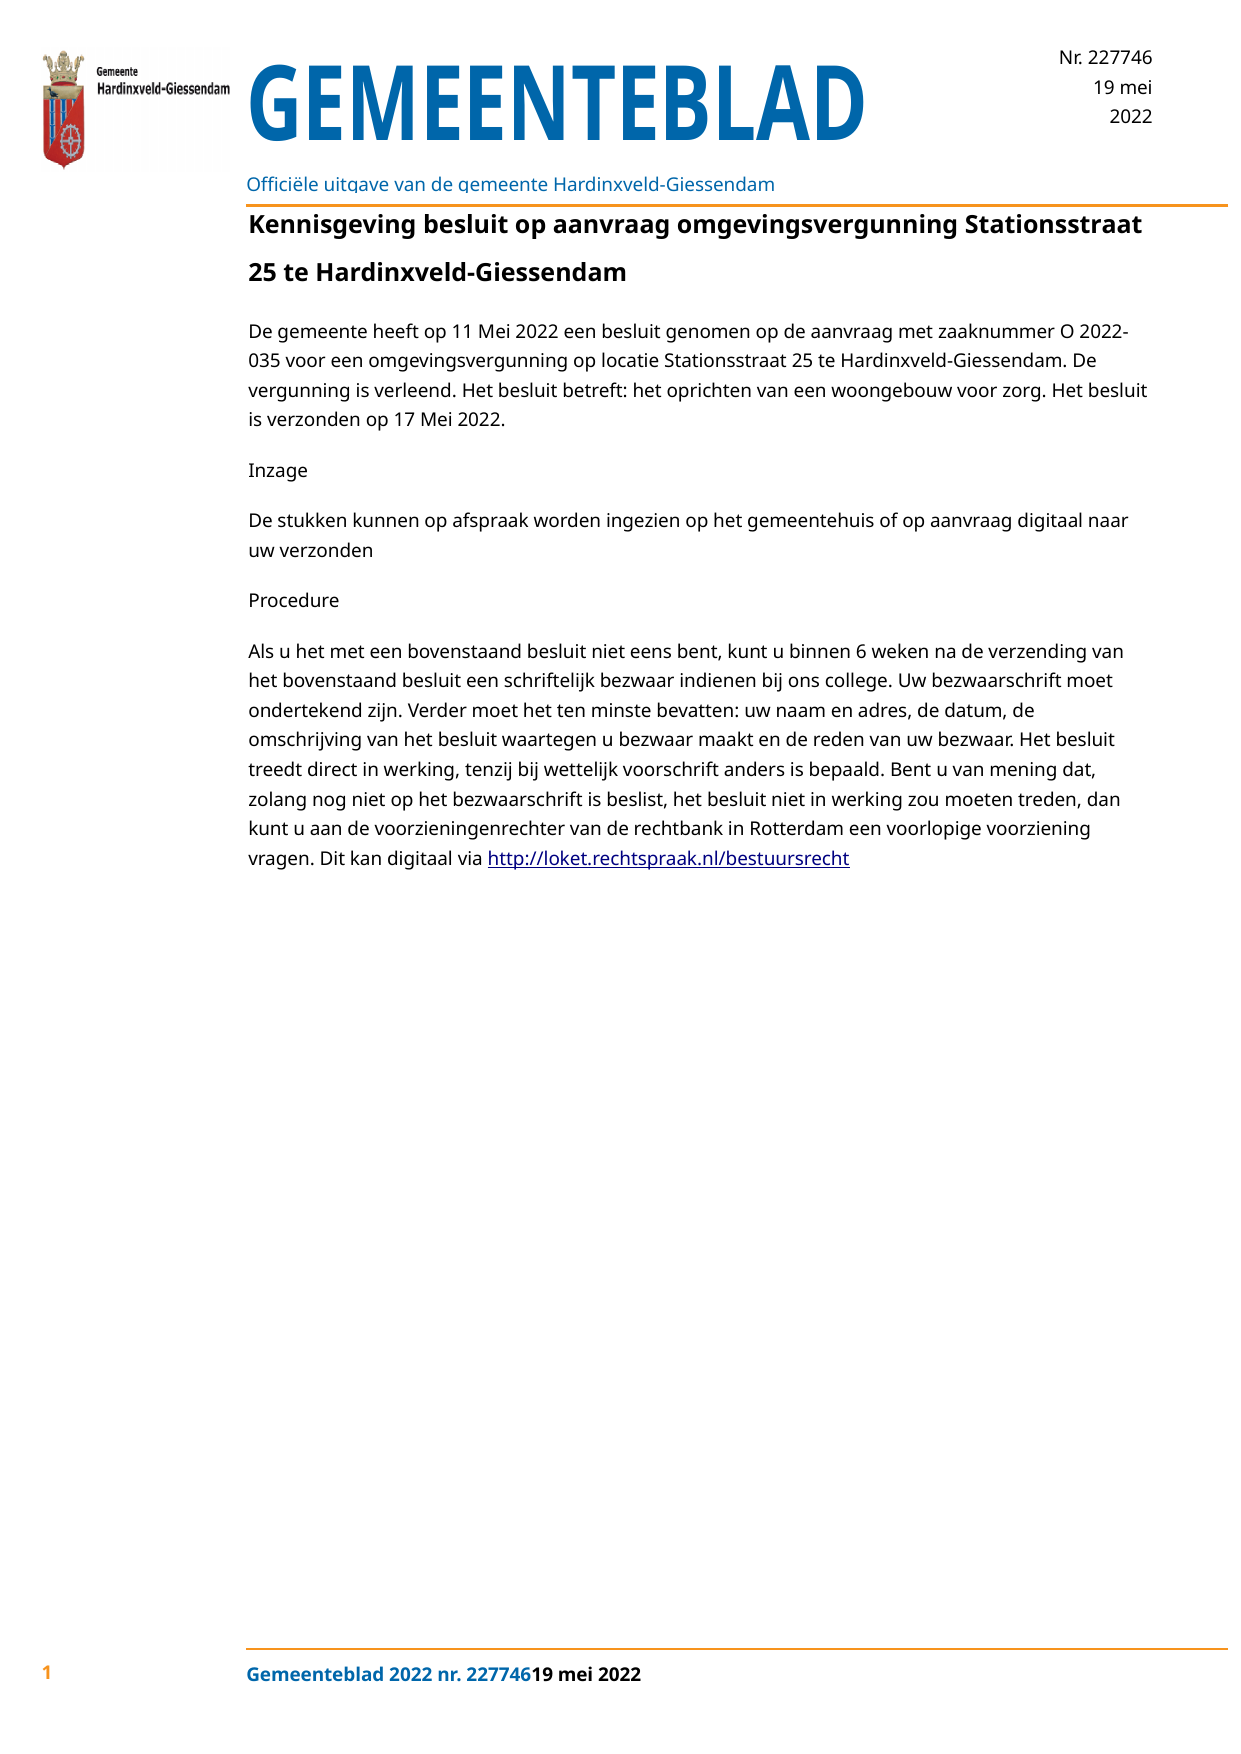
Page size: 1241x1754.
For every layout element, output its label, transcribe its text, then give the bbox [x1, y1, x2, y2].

text Als u het met een bovenstaand besluit niet eens bent, kunt u binnen 6 weken na de verzending van het bovenstaand besluit een schriftelijk bezwaar indienen bij ons college. Uw bezwaarschrift moet ondertekend zijn. Verder moet het ten minste bevatten: uw naam en adres, de datum, de omschrijving van het besluit waartegen u bezwaar maakt en de reden van uw bezwaar. Het besluit treedt direct in werking, tenzij bij wettelijk voorschrift anders is bepaald. Bent u van mening dat, zolang nog niet op het bezwaarschrift is beslist, het besluit niet in werking zou moeten treden, dan kunt u aan de voorzieningenrechter van de rechtbank in Rotterdam een voorlopige voorziening vragen. Dit kan digitaal via http://loket.rechtspraak.nl/bestuursrecht [248, 638, 1152, 871]
text Inzage [248, 457, 1152, 483]
text Procedure [248, 587, 1152, 613]
text De stukken kunnen op afspraak worden ingezien op het gemeentehuis of op aanvraag digitaal naar uw verzonden [248, 507, 1152, 563]
picture [41, 47, 231, 172]
text De gemeente heeft op 11 Mei 2022 een besluit genomen op de aanvraag met zaaknummer O 2022-035 voor een omgevingsvergunning op locatie Stationsstraat 25 te Hardinxveld-Giessendam. De vergunning is verleend. Het besluit betreft: het oprichten van een woongebouw voor zorg. Het besluit is verzonden op 17 Mei 2022. [248, 318, 1152, 432]
text Kennisgeving besluit op aanvraag omgevingsvergunning Stationsstraat 25 te Hardinxveld-Giessendam [248, 207, 1152, 288]
